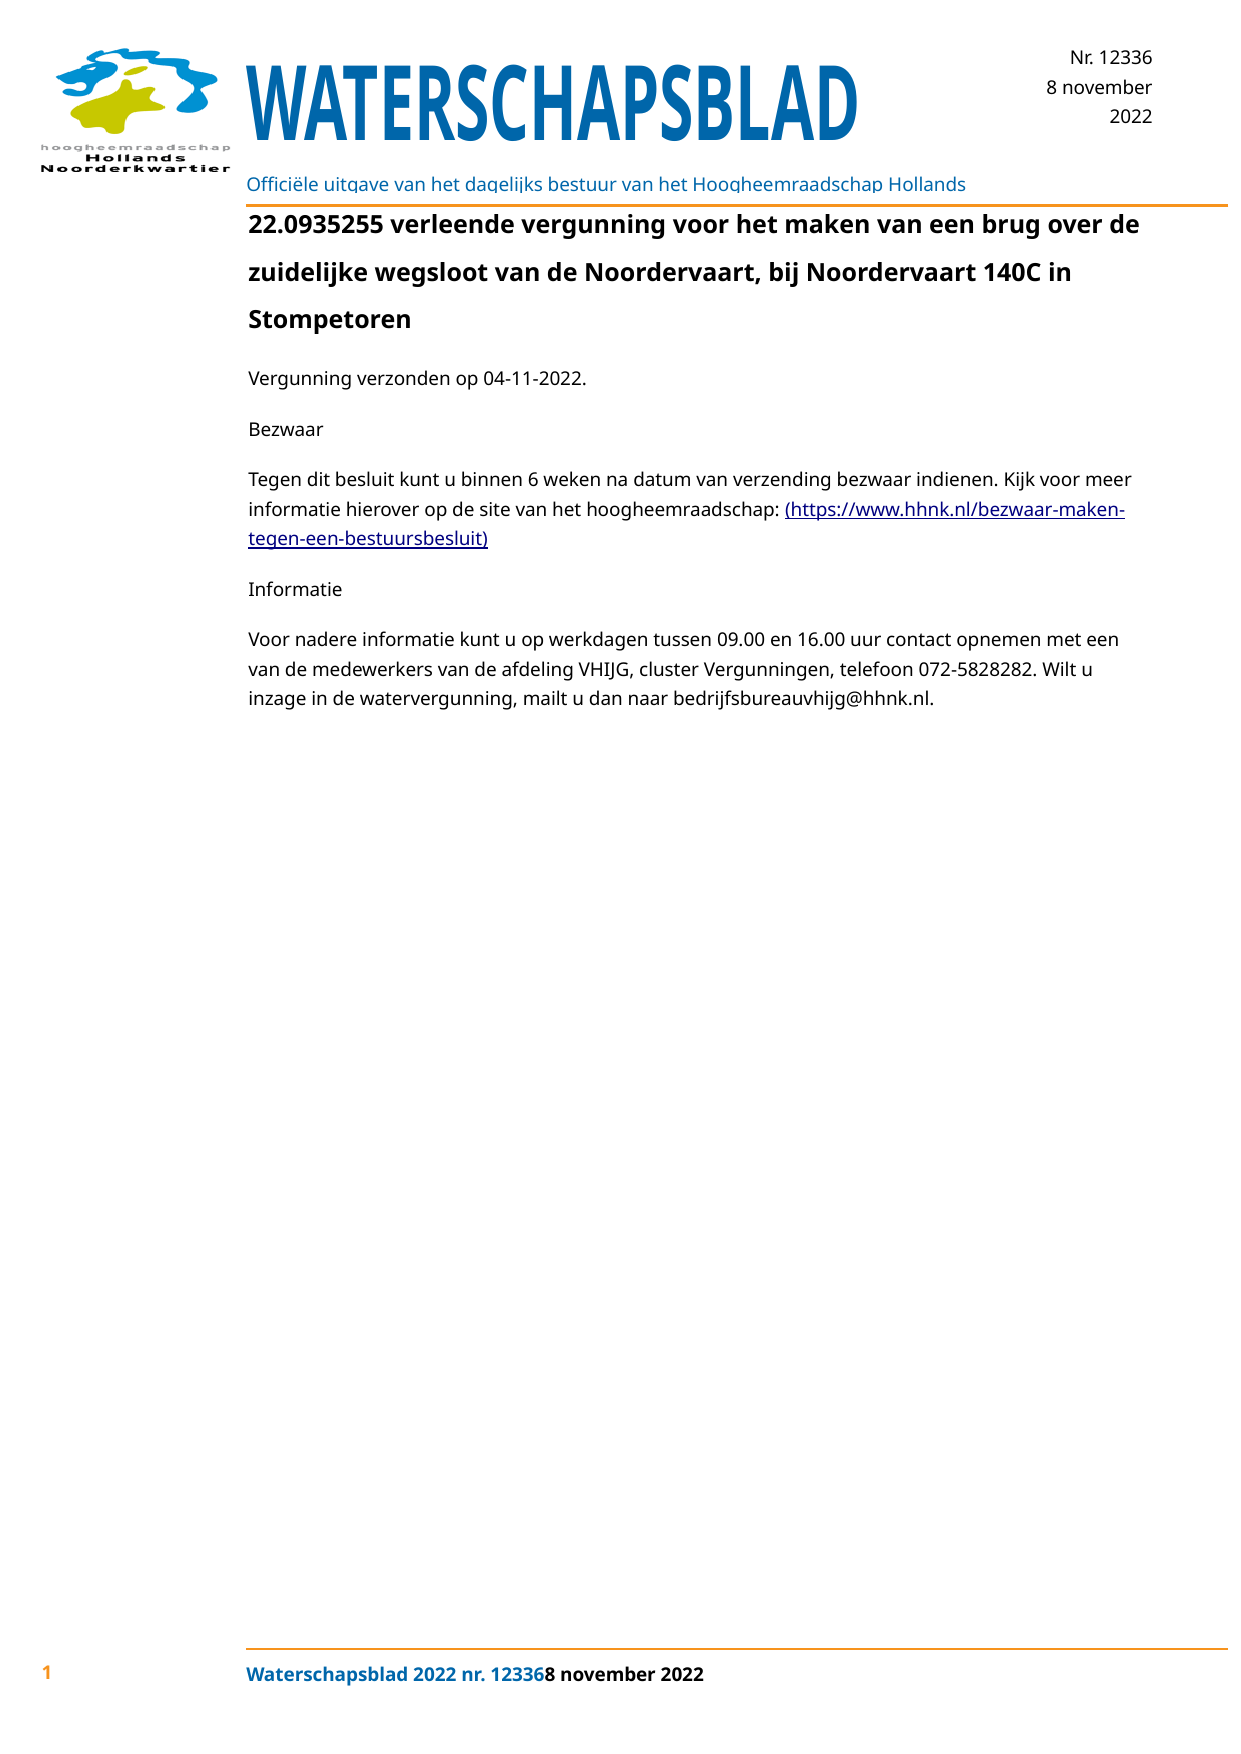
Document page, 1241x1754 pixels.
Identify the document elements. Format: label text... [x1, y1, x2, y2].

text Tegen dit besluit kunt u binnen 6 weken na datum van verzending bezwaar indienen. Kijk voor meer informatie hierover op de site van het hoogheemraadschap: (https://www.hhnk.nl/bezwaar-maken-tegen-een-bestuursbesluit) [248, 466, 1152, 551]
text 22.0935255 verleende vergunning voor het maken van een brug over de zuidelijke wegsloot van de Noordervaart, bij Noordervaart 140C in Stompetoren [248, 207, 1152, 336]
text Vergunning verzonden op 04-11-2022. [248, 366, 1152, 391]
picture [41, 47, 231, 172]
text Informatie [248, 576, 1152, 602]
text Bezwaar [248, 416, 1152, 442]
text Voor nadere informatie kunt u op werkdagen tussen 09.00 en 16.00 uur contact opnemen met een van de medewerkers van de afdeling VHIJG, cluster Vergunningen, telefoon 072-5828282. Wilt u inzage in de watervergunning, mailt u dan naar bedrijfsbureauvhijg@hhnk.nl. [248, 626, 1152, 711]
